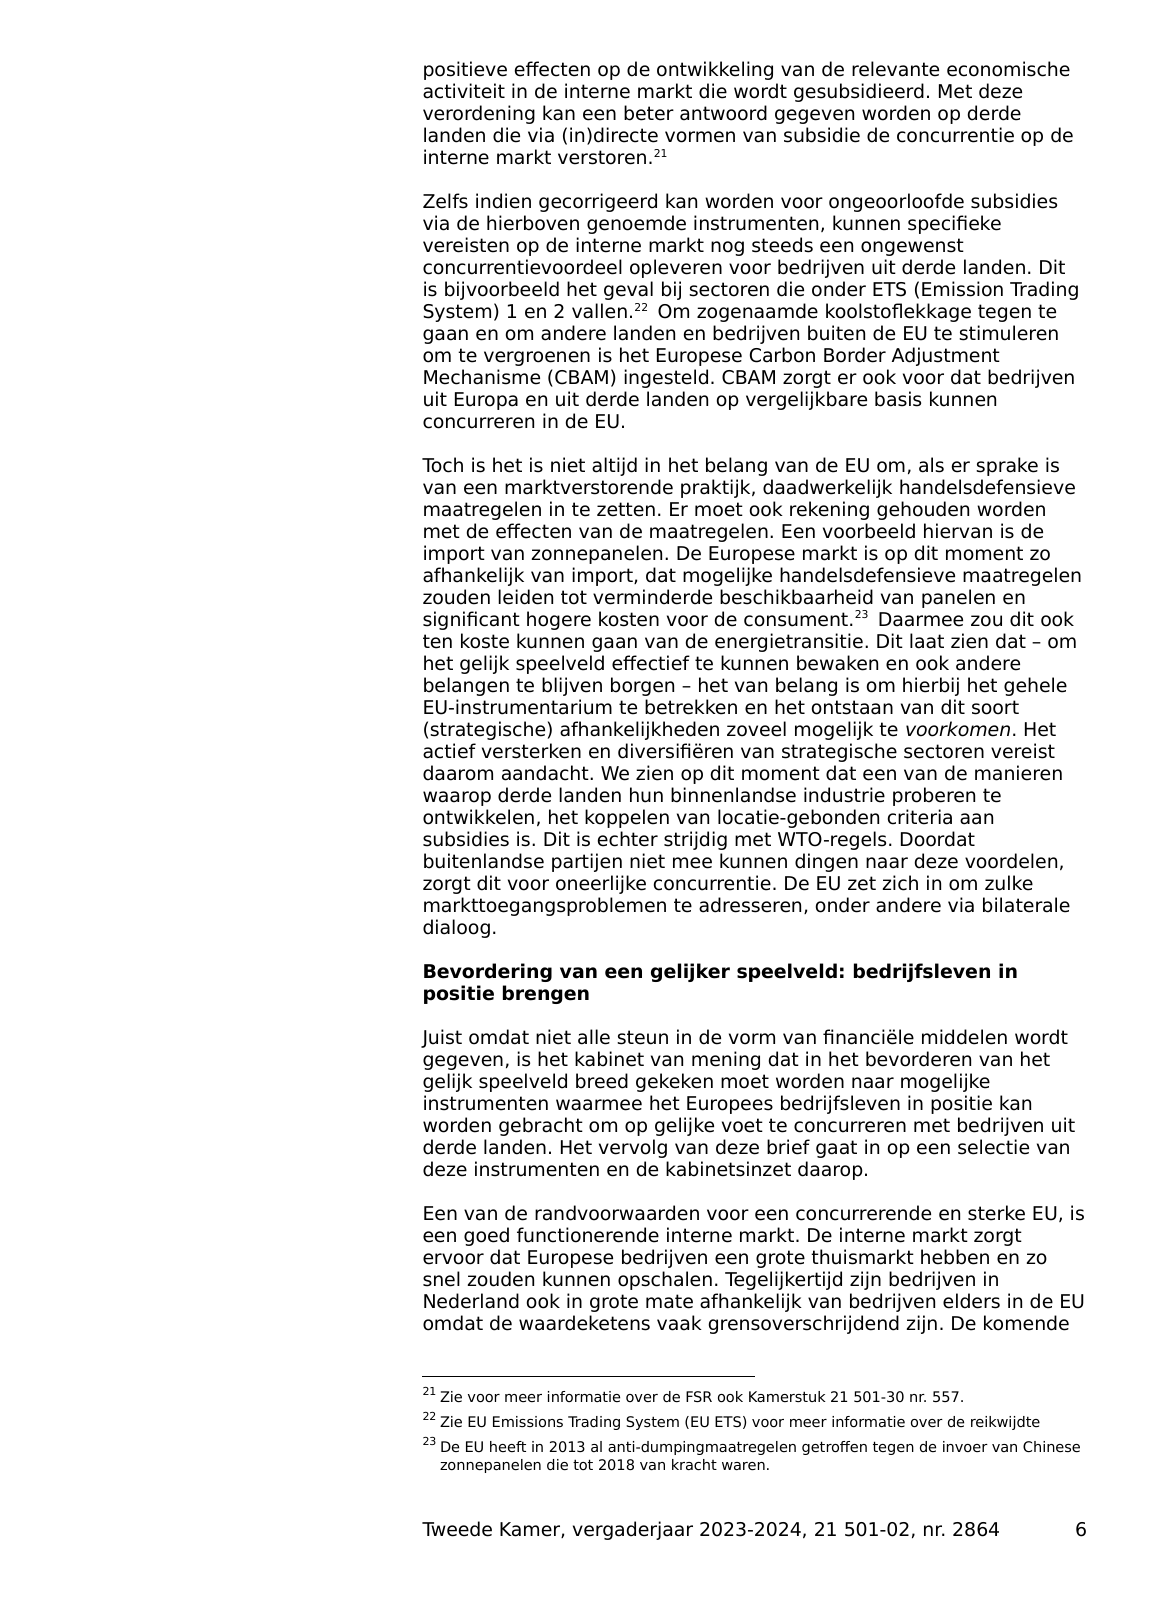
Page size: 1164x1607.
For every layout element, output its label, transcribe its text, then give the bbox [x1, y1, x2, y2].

text Een van de randvoorwaarden voor een concurrerende en sterke EU, is een goed functionerende interne markt. De interne markt zorgt ervoor dat Europese bedrijven een grote thuismarkt hebben en zo snel zouden kunnen opschalen. Tegelijkertijd zijn bedrijven in Nederland ook in grote mate afhankelijk van bedrijven elders in de EU omdat de waardeketens vaak grensoverschrijdend zijn. De komende [422, 1203, 1087, 1335]
text Zie voor meer informatie over de FSR ook Kamerstuk 21 501-30 nr. 557. [422, 1385, 1087, 1407]
text Zie EU Emissions Trading System (EU ETS) voor meer informatie over de reikwijdte [422, 1410, 1087, 1432]
text Toch is het is niet altijd in het belang van de EU om, als er sprake is van een marktverstorende praktijk, daadwerkelijk handelsdefensieve maatregelen in te zetten. Er moet ook rekening gehouden worden met de effecten van de maatregelen. Een voorbeeld hiervan is de import van zonnepanelen. De Europese markt is op dit moment zo afhankelijk van import, dat mogelijke handelsdefensieve maatregelen zouden leiden tot verminderde beschikbaarheid van panelen en significant hogere kosten voor de consument. Daarmee zou dit ook ten koste kunnen gaan van de energietransitie. Dit laat zien dat – om het gelijk speelveld effectief te kunnen bewaken en ook andere belangen te blijven borgen – het van belang is om hierbij het gehele EU-instrumentarium te betrekken en het ontstaan van dit soort (strategische) afhankelijkheden zoveel mogelijk te voorkomen. Het actief versterken en diversifiëren van strategische sectoren vereist daarom aandacht. We zien op dit moment dat een van de manieren waarop derde landen hun binnenlandse industrie proberen te ontwikkelen, het koppelen van locatie-gebonden criteria aan subsidies is. Dit is echter strijdig met WTO-regels. Doordat buitenlandse partijen niet mee kunnen dingen naar deze voordelen, zorgt dit voor oneerlijke concurrentie. De EU zet zich in om zulke markttoegangsproblemen te adresseren, onder andere via bilaterale dialoog. [422, 455, 1087, 939]
text De EU heeft in 2013 al anti-dumpingmaatregelen getroffen tegen de invoer van Chinese zonnepanelen die tot 2018 van kracht waren. [422, 1435, 1087, 1474]
text Zelfs indien gecorrigeerd kan worden voor ongeoorloofde subsidies via de hierboven genoemde instrumenten, kunnen specifieke vereisten op de interne markt nog steeds een ongewenst concurrentievoordeel opleveren voor bedrijven uit derde landen. Dit is bijvoorbeeld het geval bij sectoren die onder ETS (Emission Trading System) 1 en 2 vallen. Om zogenaamde koolstoflekkage tegen te gaan en om andere landen en bedrijven buiten de EU te stimuleren om te vergroenen is het Europese Carbon Border Adjustment Mechanisme (CBAM) ingesteld. CBAM zorgt er ook voor dat bedrijven uit Europa en uit derde landen op vergelijkbare basis kunnen concurreren in de EU. [422, 191, 1087, 433]
text Juist omdat niet alle steun in de vorm van financiële middelen wordt gegeven, is het kabinet van mening dat in het bevorderen van het gelijk speelveld breed gekeken moet worden naar mogelijke instrumenten waarmee het Europees bedrijfsleven in positie kan worden gebracht om op gelijke voet te concurreren met bedrijven uit derde landen. Het vervolg van deze brief gaat in op een selectie van deze instrumenten en de kabinetsinzet daarop. [422, 1027, 1087, 1181]
text positieve effecten op de ontwikkeling van de relevante economische activiteit in de interne markt die wordt gesubsidieerd. Met deze verordening kan een beter antwoord gegeven worden op derde landen die via (in)directe vormen van subsidie de concurrentie op de interne markt verstoren. [422, 59, 1087, 169]
subtitle Bevordering van een gelijker speelveld: bedrijfsleven in positie brengen [422, 961, 1087, 1005]
